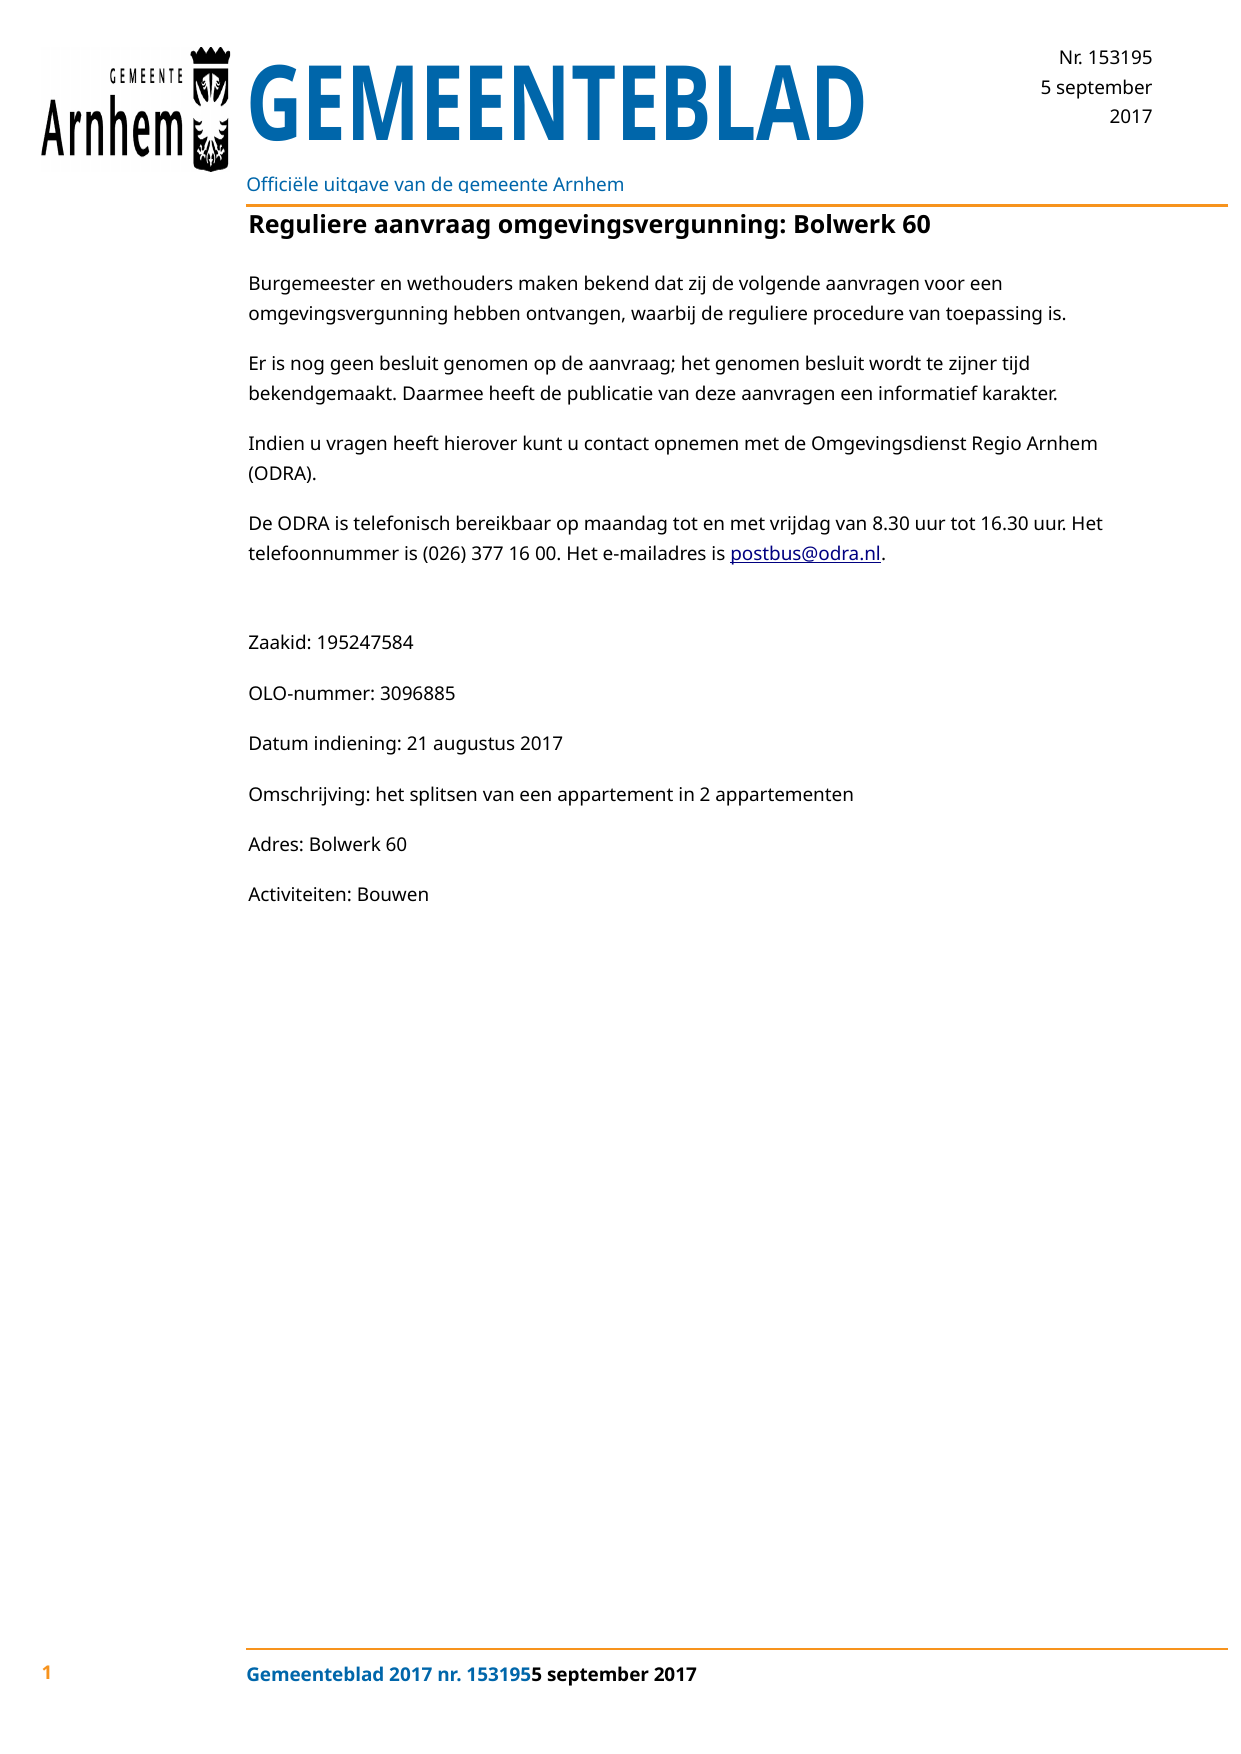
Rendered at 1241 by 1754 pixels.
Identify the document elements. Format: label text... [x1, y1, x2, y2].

text Reguliere aanvraag omgevingsvergunning: Bolwerk 60 [248, 207, 1152, 241]
text Indien u vragen heeft hierover kunt u contact opnemen met de Omgevingsdienst Regio Arnhem (ODRA). [248, 430, 1152, 486]
picture [41, 47, 231, 172]
text OLO-nummer: 3096885 [248, 680, 1152, 706]
text Activiteiten: Bouwen [248, 882, 1152, 907]
text De ODRA is telefonisch bereikbaar op maandag tot en met vrijdag van 8.30 uur tot 16.30 uur. Het telefoonnummer is (026) 377 16 00. Het e-mailadres is postbus@odra.nl. [248, 510, 1152, 566]
text Datum indiening: 21 augustus 2017 [248, 730, 1152, 756]
text Omschrijving: het splitsen van een appartement in 2 appartementen [248, 781, 1152, 807]
text Adres: Bolwerk 60 [248, 831, 1152, 857]
text Er is nog geen besluit genomen op de aanvraag; het genomen besluit wordt te zijner tijd bekendgemaakt. Daarmee heeft de publicatie van deze aanvragen een informatief karakter. [248, 350, 1152, 406]
text Zaakid: 195247584 [248, 629, 1152, 655]
text Burgemeester en wethouders maken bekend dat zij de volgende aanvragen voor een omgevingsvergunning hebben ontvangen, waarbij de reguliere procedure van toepassing is. [248, 270, 1152, 326]
